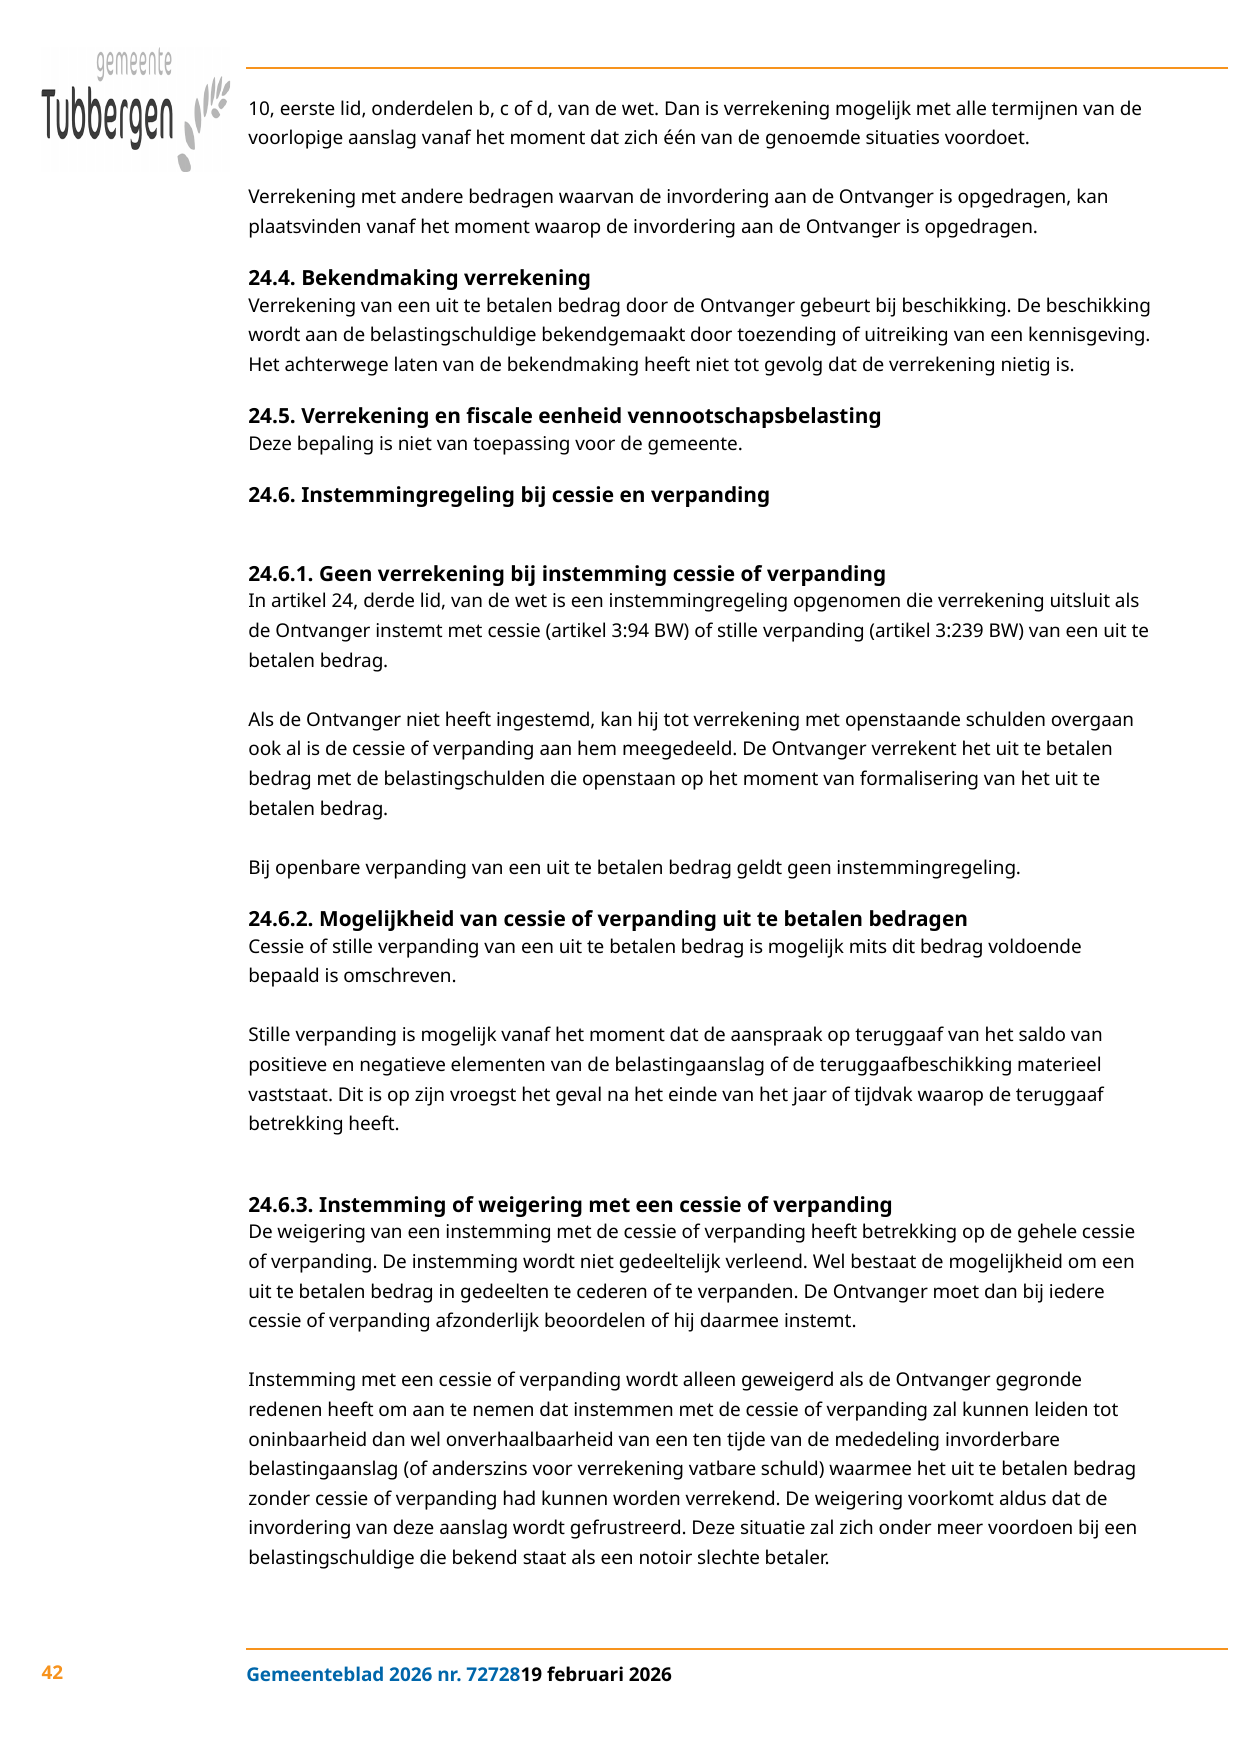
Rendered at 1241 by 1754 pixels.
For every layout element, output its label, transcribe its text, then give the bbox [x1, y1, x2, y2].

text Bij openbare verpanding van een uit te betalen bedrag geldt geen instemmingregeling. [248, 854, 1152, 880]
text Stille verpanding is mogelijk vanaf het moment dat de aanspraak op teruggaaf van het saldo van positieve en negatieve elementen van de belastingaanslag of de teruggaafbeschikking materieel vaststaat. Dit is op zijn vroegst het geval na het einde van het jaar of tijdvak waarop de teruggaaf betrekking heeft. [248, 1022, 1152, 1136]
text Als de Ontvanger niet heeft ingestemd, kan hij tot verrekening met openstaande schulden overgaan ook al is de cessie of verpanding aan hem meegedeeld. De Ontvanger verrekent het uit te betalen bedrag met de belastingschulden die openstaan op het moment van formalisering van het uit te betalen bedrag. [248, 706, 1152, 821]
text 24.6.2. Mogelijkheid van cessie of verpanding uit te betalen bedragen [248, 904, 1152, 933]
text 24.6.1. Geen verrekening bij instemming cessie of verpanding [248, 559, 1152, 588]
text In artikel 24, derde lid, van de wet is een instemmingregeling opgenomen die verrekening uitsluit als de Ontvanger instemt met cessie (artikel 3:94 BW) of stille verpanding (artikel 3:239 BW) van een uit te betalen bedrag. [248, 588, 1152, 673]
text Verrekening met andere bedragen waarvan de invordering aan de Ontvanger is opgedragen, kan plaatsvinden vanaf het moment waarop de invordering aan de Ontvanger is opgedragen. [248, 183, 1152, 239]
text Verrekening van een uit te betalen bedrag door de Ontvanger gebeurt bij beschikking. De beschikking wordt aan de belastingschuldige bekendgemaakt door toezending of uitreiking van een kennisgeving. Het achterwege laten van de bekendmaking heeft niet tot gevolg dat de verrekening nietig is. [248, 292, 1152, 377]
text Instemming met een cessie of verpanding wordt alleen geweigerd als de Ontvanger gegronde redenen heeft om aan te nemen dat instemmen met de cessie of verpanding zal kunnen leiden tot oninbaarheid dan wel onverhaalbaarheid van een ten tijde van de mededeling invorderbare belastingaanslag (of anderszins voor verrekening vatbare schuld) waarmee het uit te betalen bedrag zonder cessie of verpanding had kunnen worden verrekend. De weigering voorkomt aldus dat de invordering van deze aanslag wordt gefrustreerd. Deze situatie zal zich onder meer voordoen bij een belastingschuldige die bekend staat als een notoir slechte betaler. [248, 1367, 1152, 1570]
text Cessie of stille verpanding van een uit te betalen bedrag is mogelijk mits dit bedrag voldoende bepaald is omschreven. [248, 933, 1152, 988]
text 10, eerste lid, onderdelen b, c of d, van de wet. Dan is verrekening mogelijk met alle termijnen van de voorlopige aanslag vanaf het moment dat zich één van de genoemde situaties voordoet. [248, 95, 1152, 150]
text 24.5. Verrekening en fiscale eenheid vennootschapsbelasting [248, 402, 1152, 430]
text De weigering van een instemming met de cessie of verpanding heeft betrekking op de gehele cessie of verpanding. De instemming wordt niet gedeeltelijk verleend. Wel bestaat de mogelijkheid om een uit te betalen bedrag in gedeelten te cederen of te verpanden. De Ontvanger moet dan bij iedere cessie of verpanding afzonderlijk beoordelen of hij daarmee instemt. [248, 1219, 1152, 1333]
text 24.6.3. Instemming of weigering met een cessie of verpanding [248, 1190, 1152, 1219]
picture [41, 47, 231, 172]
text 24.6. Instemmingregeling bij cessie en verpanding [248, 480, 1152, 509]
text 24.4. Bekendmaking verrekening [248, 263, 1152, 292]
text Deze bepaling is niet van toepassing voor de gemeente. [248, 430, 1152, 456]
